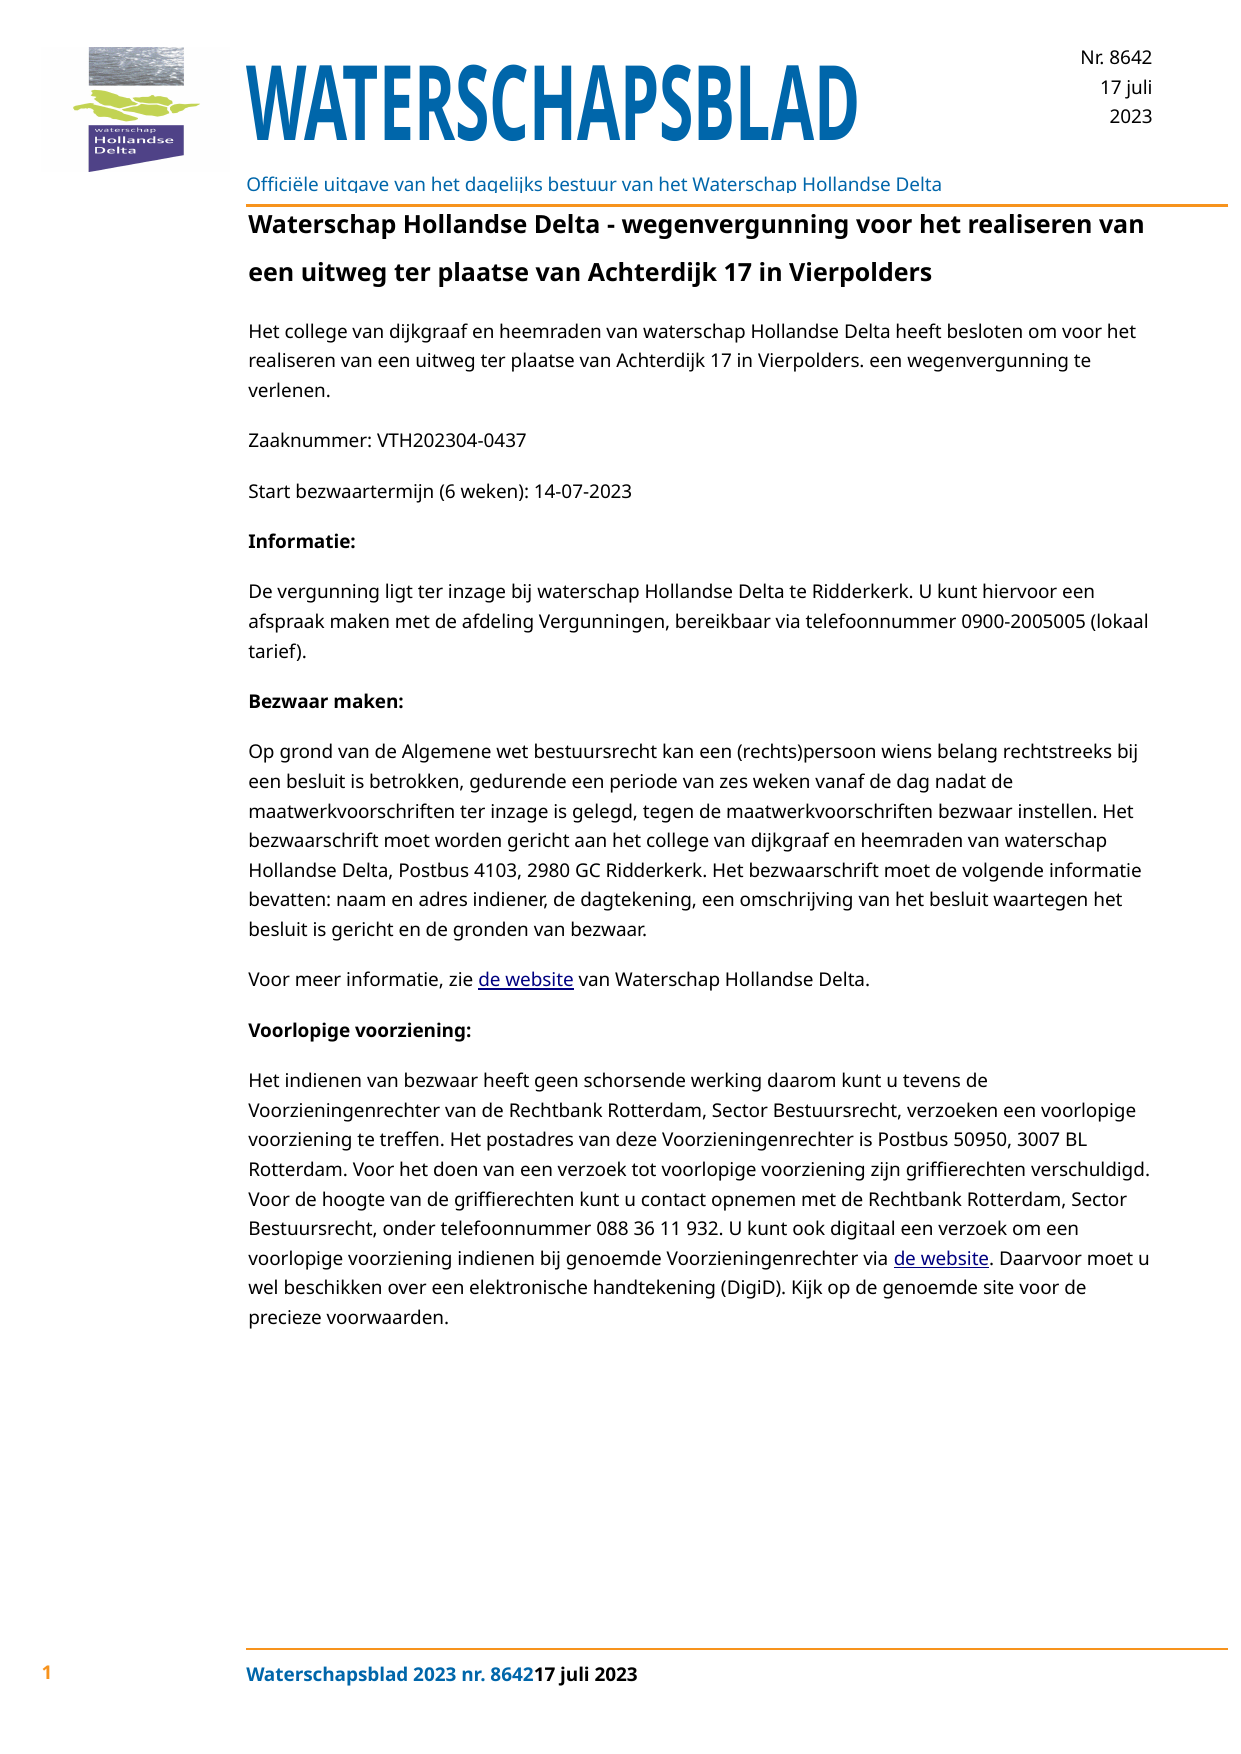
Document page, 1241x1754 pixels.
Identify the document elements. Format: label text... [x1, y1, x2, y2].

text Start bezwaartermijn (6 weken): 14-07-2023 [248, 478, 1152, 504]
text Het indienen van bezwaar heeft geen schorsende werking daarom kunt u tevens de Voorzieningenrechter van de Rechtbank Rotterdam, Sector Bestuursrecht, verzoeken een voorlopige voorziening te treffen. Het postadres van deze Voorzieningenrechter is Postbus 50950, 3007 BL Rotterdam. Voor het doen van een verzoek tot voorlopige voorziening zijn griffierechten verschuldigd. Voor de hoogte van de griffierechten kunt u contact opnemen met de Rechtbank Rotterdam, Sector Bestuursrecht, onder telefoonnummer 088 36 11 932. U kunt ook digitaal een verzoek om een voorlopige voorziening indienen bij genoemde Voorzieningenrechter via de website. Daarvoor moet u wel beschikken over een elektronische handtekening (DigiD). Kijk op de genoemde site voor de precieze voorwaarden. [248, 1067, 1152, 1330]
text De vergunning ligt ter inzage bij waterschap Hollandse Delta te Ridderkerk. U kunt hiervoor een afspraak maken met de afdeling Vergunningen, bereikbaar via telefoonnummer 0900-2005005 (lokaal tarief). [248, 579, 1152, 664]
text Bezwaar maken: [248, 688, 1152, 714]
text Informatie: [248, 528, 1152, 554]
text Op grond van de Algemene wet bestuursrecht kan een (rechts)persoon wiens belang rechtstreeks bij een besluit is betrokken, gedurende een periode van zes weken vanaf de dag nadat de maatwerkvoorschriften ter inzage is gelegd, tegen de maatwerkvoorschriften bezwaar instellen. Het bezwaarschrift moet worden gericht aan het college van dijkgraaf en heemraden van waterschap Hollandse Delta, Postbus 4103, 2980 GC Ridderkerk. Het bezwaarschrift moet de volgende informatie bevatten: naam en adres indiener, de dagtekening, een omschrijving van het besluit waartegen het besluit is gericht en de gronden van bezwaar. [248, 739, 1152, 942]
text Waterschap Hollandse Delta - wegenvergunning voor het realiseren van een uitweg ter plaatse van Achterdijk 17 in Vierpolders [248, 207, 1152, 288]
text Zaaknummer: VTH202304-0437 [248, 427, 1152, 453]
picture [41, 47, 231, 172]
text Voorlopige voorziening: [248, 1017, 1152, 1043]
text Het college van dijkgraaf en heemraden van waterschap Hollandse Delta heeft besloten om voor het realiseren van een uitweg ter plaatse van Achterdijk 17 in Vierpolders. een wegenvergunning te verlenen. [248, 318, 1152, 403]
text Voor meer informatie, zie de website van Waterschap Hollandse Delta. [248, 967, 1152, 992]
